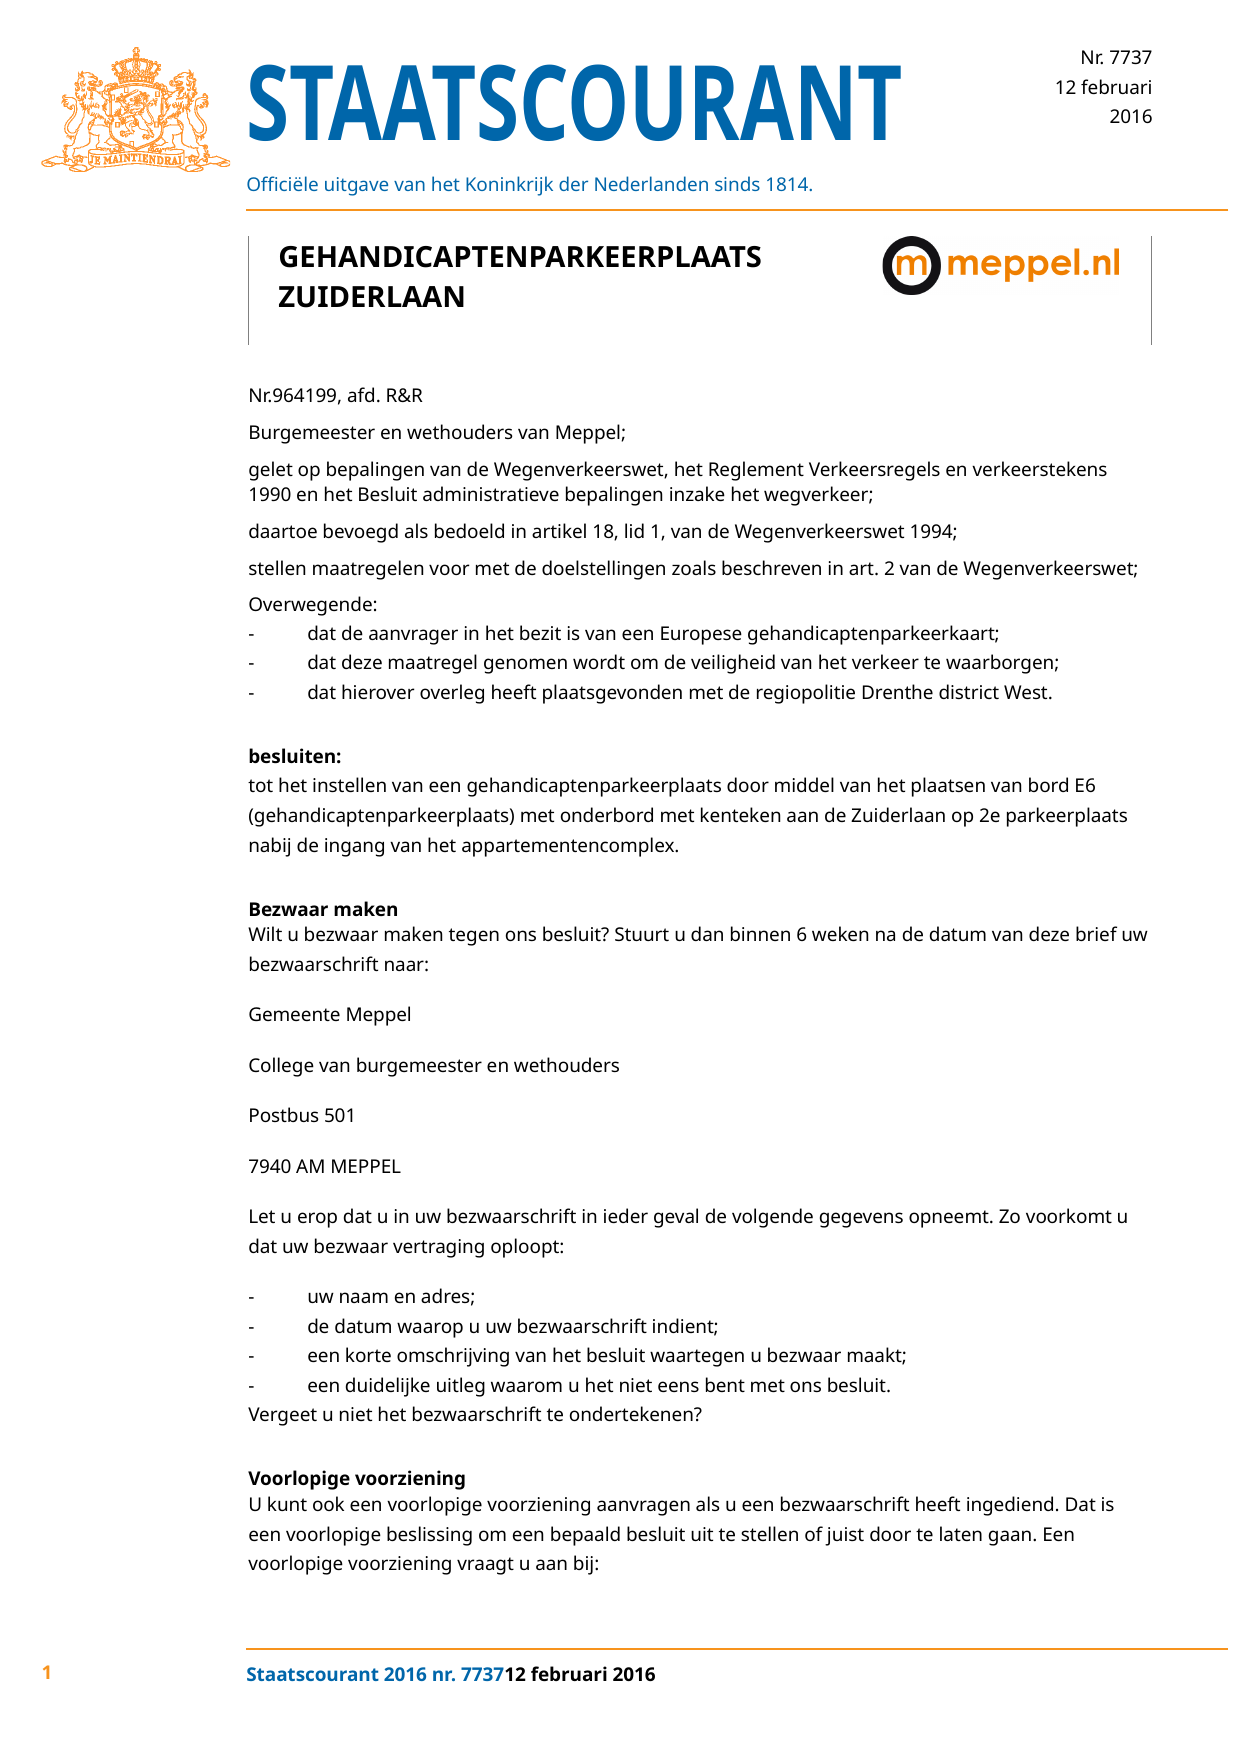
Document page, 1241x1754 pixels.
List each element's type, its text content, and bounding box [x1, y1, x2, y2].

text Voorlopige voorziening [248, 1466, 1152, 1491]
list dat de aanvrager in het bezit is van een Europese gehandicaptenparkeerkaart; [248, 620, 1152, 646]
text daartoe bevoegd als bedoeld in artikel 18, lid 1, van de Wegenverkeerswet 1994; [248, 518, 1152, 544]
list een korte omschrijving van het besluit waartegen u bezwaar maakt; [248, 1342, 1152, 1368]
text Nr.964199, afd. R&R [248, 383, 1152, 408]
text 7940 AM MEPPEL [248, 1153, 1152, 1178]
text U kunt ook een voorlopige voorziening aanvragen als u een bezwaarschrift heeft ingediend. Dat is een voorlopige beslissing om een bepaald besluit uit te stellen of juist door te laten gaan. Een voorlopige voorziening vraagt u aan bij: [248, 1491, 1152, 1576]
text besluiten: [248, 743, 1152, 769]
text Gemeente Meppel [248, 1002, 1152, 1027]
text Bezwaar maken [248, 896, 1152, 922]
picture [882, 236, 1119, 295]
text Let u erop dat u in uw bezwaarschrift in ieder geval de volgende gegevens opneemt. Zo voorkomt u dat uw bezwaar vertraging oploopt: [248, 1203, 1152, 1258]
list een duidelijke uitleg waarom u het niet eens bent met ons besluit. [248, 1372, 1152, 1398]
text tot het instellen van een gehandicaptenparkeerplaats door middel van het plaatsen van bord E6 (gehandicaptenparkeerplaats) met onderbord met kenteken aan de Zuiderlaan op 2e parkeerplaats nabij de ingang van het appartementencomplex. [248, 773, 1152, 858]
text Overwegende: [248, 592, 1152, 617]
text Burgemeester en wethouders van Meppel; [248, 419, 1152, 445]
text gelet op bepalingen van de Wegenverkeerswet, het Reglement Verkeersregels en verkeerstekens 1990 en het Besluit administratieve bepalingen inzake het wegverkeer; [248, 456, 1152, 507]
picture [41, 47, 231, 172]
text stellen maatregelen voor met de doelstellingen zoals beschreven in art. 2 van de Wegenverkeerswet; [248, 555, 1152, 581]
text Vergeet u niet het bezwaarschrift te ondertekenen? [248, 1402, 1152, 1427]
table_header GEHANDICAPTENPARKEERPLAATS ZUIDERLAAN [249, 236, 850, 345]
list uw naam en adres; [248, 1283, 1152, 1309]
text College van burgemeester en wethouders [248, 1052, 1152, 1078]
list dat deze maatregel genomen wordt om de veiligheid van het verkeer te waarborgen; [248, 649, 1152, 675]
table_header [850, 236, 1151, 345]
text Postbus 501 [248, 1102, 1152, 1128]
list de datum waarop u uw bezwaarschrift indient; [248, 1313, 1152, 1338]
list dat hierover overleg heeft plaatsgevonden met de regiopolitie Drenthe district West. [248, 679, 1152, 705]
text Wilt u bezwaar maken tegen ons besluit? Stuurt u dan binnen 6 weken na de datum van deze brief uw bezwaarschrift naar: [248, 922, 1152, 977]
